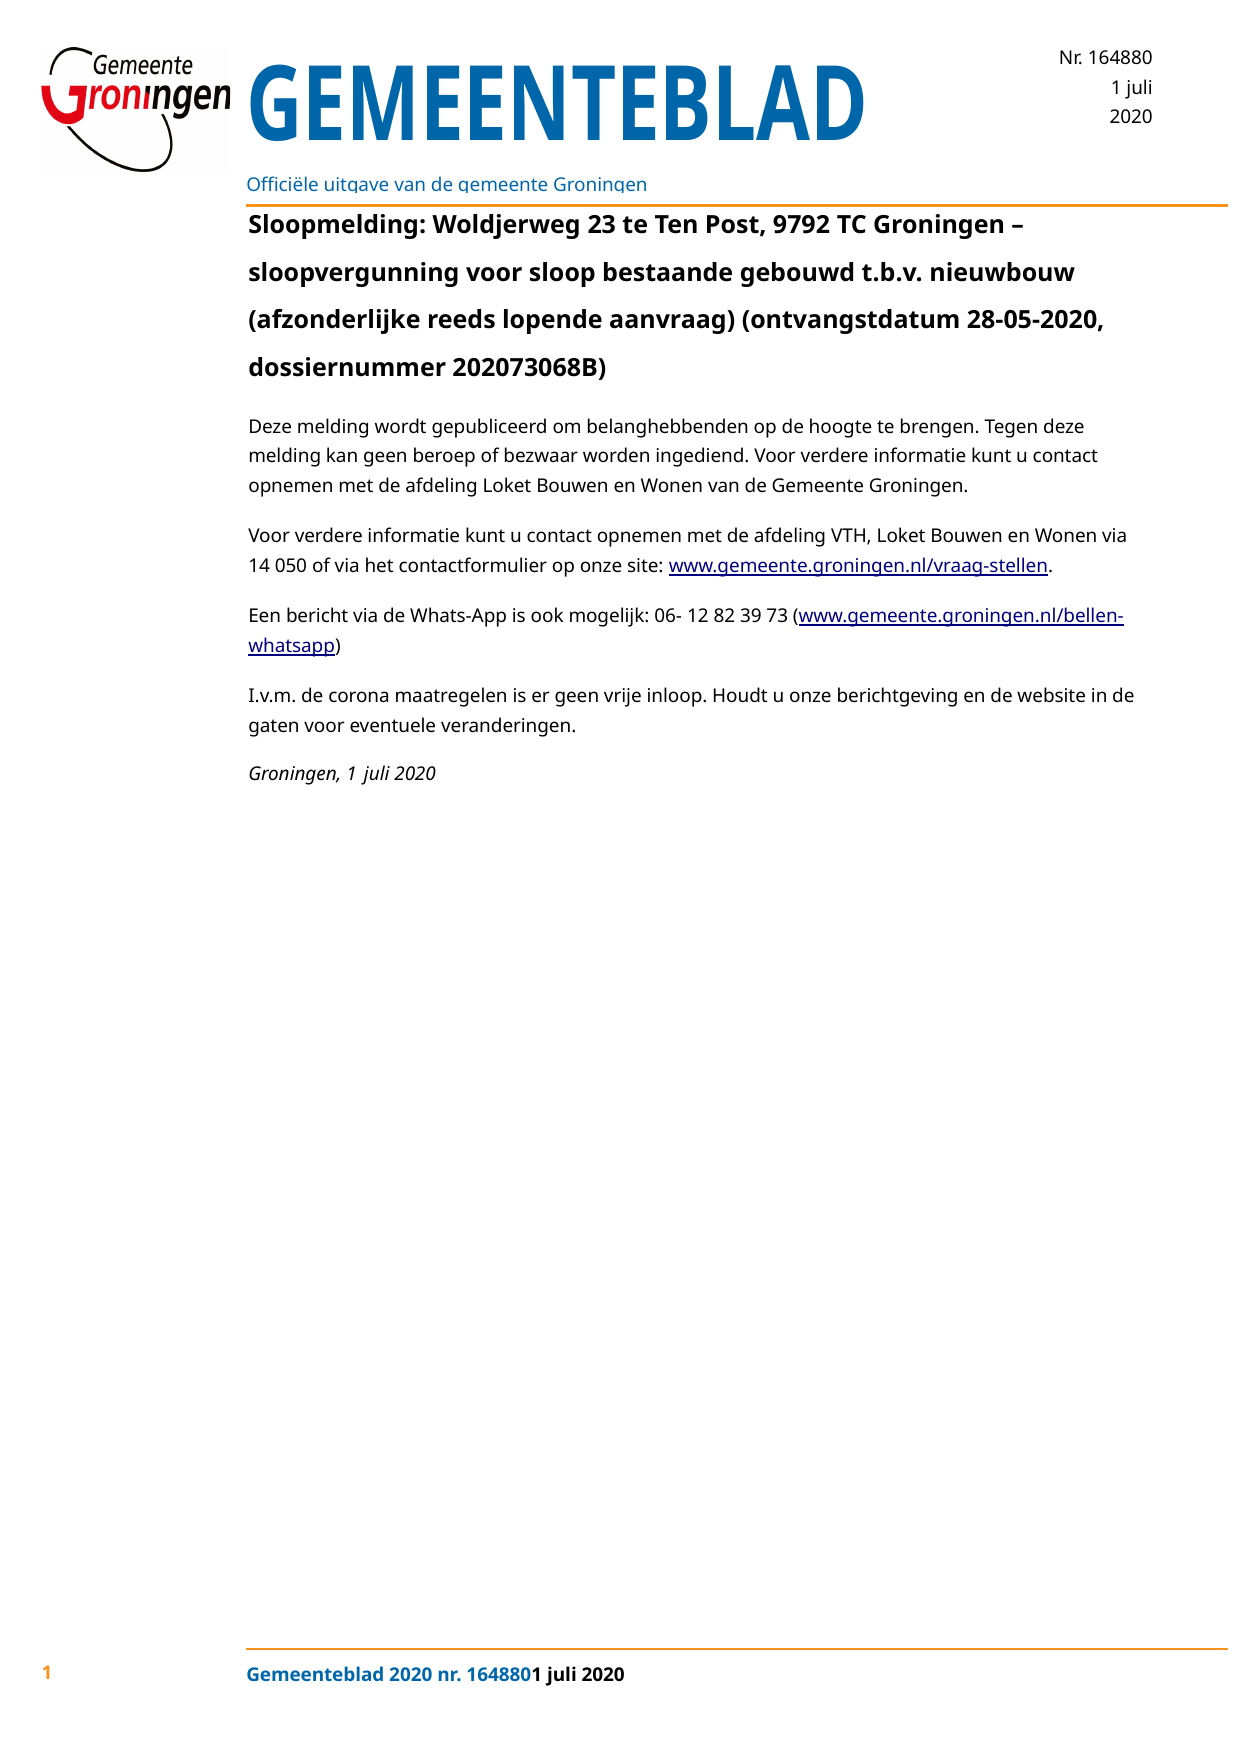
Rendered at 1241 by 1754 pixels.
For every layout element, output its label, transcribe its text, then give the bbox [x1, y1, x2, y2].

text Voor verdere informatie kunt u contact opnemen met de afdeling VTH, Loket Bouwen en Wonen via 14 050 of via het contactformulier op onze site: www.gemeente.groningen.nl/vraag-stellen. [248, 523, 1152, 578]
text Sloopmelding: Woldjerweg 23 te Ten Post, 9792 TC Groningen – sloopvergunning voor sloop bestaande gebouwd t.b.v. nieuwbouw (afzonderlijke reeds lopende aanvraag) (ontvangstdatum 28-05-2020, dossiernummer 202073068B) [248, 207, 1152, 384]
text I.v.m. de corona maatregelen is er geen vrije inloop. Houdt u onze berichtgeving en de website in de gaten voor eventuele veranderingen. [248, 683, 1152, 738]
picture [41, 47, 231, 172]
text Deze melding wordt gepubliceerd om belanghebbenden op de hoogte te brengen. Tegen deze melding kan geen beroep of bezwaar worden ingediend. Voor verdere informatie kunt u contact opnemen met de afdeling Loket Bouwen en Wonen van de Gemeente Groningen. [248, 413, 1152, 498]
text Een bericht via de Whats-App is ook mogelijk: 06- 12 82 39 73 (www.gemeente.groningen.nl/bellen-whatsapp) [248, 603, 1152, 658]
text Groningen, 1 juli 2020 [248, 760, 1152, 786]
